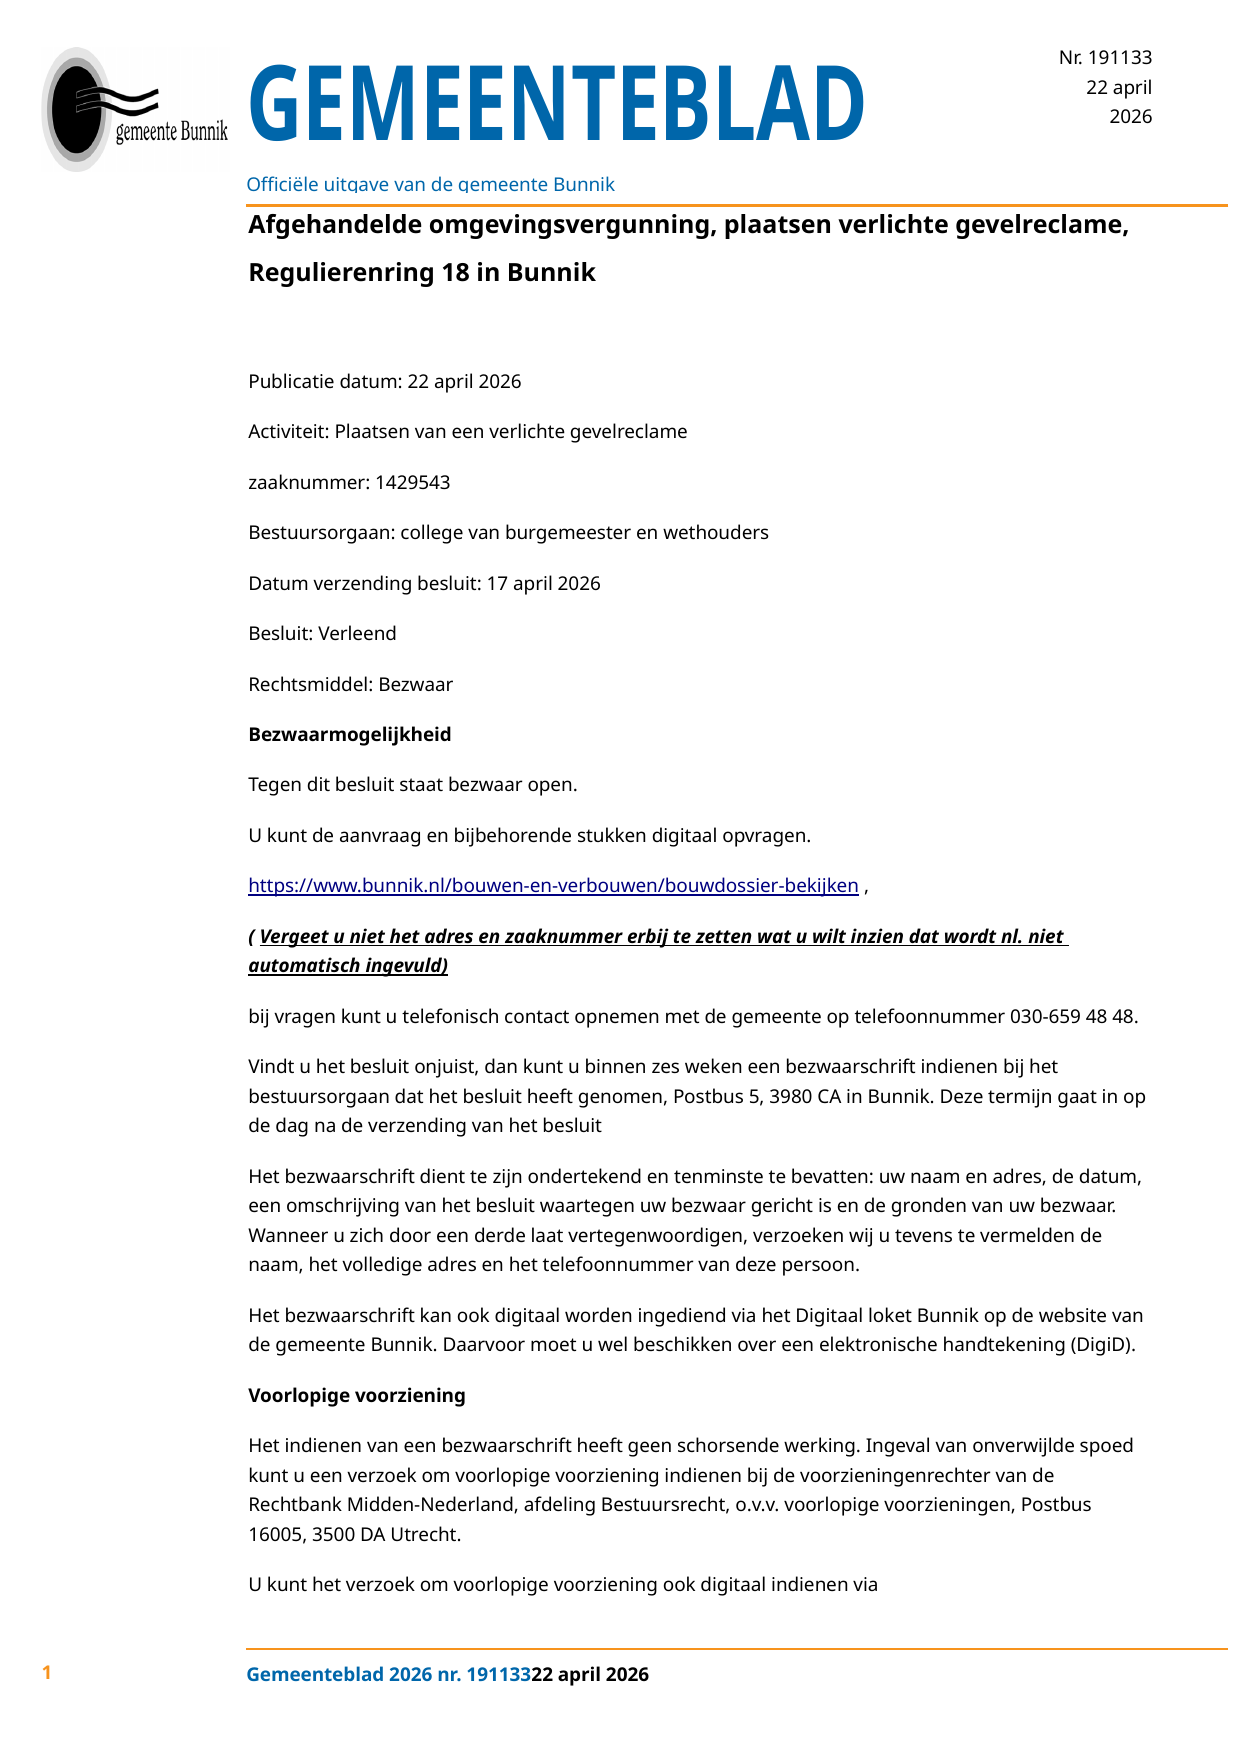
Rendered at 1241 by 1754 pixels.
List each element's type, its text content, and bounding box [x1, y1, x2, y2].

text Het bezwaarschrift kan ook digitaal worden ingediend via het Digitaal loket Bunnik op de website van de gemeente Bunnik. Daarvoor moet u wel beschikken over een elektronische handtekening (DigiD). [248, 1302, 1152, 1357]
text zaaknummer: 1429543 [248, 469, 1152, 495]
text Het indienen van een bezwaarschrift heeft geen schorsende werking. Ingeval van onverwijlde spoed kunt u een verzoek om voorlopige voorziening indienen bij de voorzieningenrechter van de Rechtbank Midden-Nederland, afdeling Bestuursrecht, o.v.v. voorlopige voorzieningen, Postbus 16005, 3500 DA Utrecht. [248, 1432, 1152, 1547]
picture [41, 47, 231, 172]
text Activiteit: Plaatsen van een verlichte gevelreclame [248, 419, 1152, 444]
text Bestuursorgaan: college van burgemeester en wethouders [248, 519, 1152, 545]
text Tegen dit besluit staat bezwaar open. [248, 772, 1152, 797]
text Afgehandelde omgevingsvergunning, plaatsen verlichte gevelreclame, Regulierenring 18 in Bunnik [248, 207, 1152, 288]
text U kunt de aanvraag en bijbehorende stukken digitaal opvragen. [248, 822, 1152, 848]
text https://www.bunnik.nl/bouwen-en-verbouwen/bouwdossier-bekijken , [248, 872, 1152, 898]
text Besluit: Verleend [248, 620, 1152, 646]
text Vindt u het besluit onjuist, dan kunt u binnen zes weken een bezwaarschrift indienen bij het bestuursorgaan dat het besluit heeft genomen, Postbus 5, 3980 CA in Bunnik. Deze termijn gaat in op de dag na de verzending van het besluit [248, 1053, 1152, 1138]
text Het bezwaarschrift dient te zijn ondertekend en tenminste te bevatten: uw naam en adres, de datum, een omschrijving van het besluit waartegen uw bezwaar gericht is en de gronden van uw bezwaar. Wanneer u zich door een derde laat vertegenwoordigen, verzoeken wij u tevens te vermelden de naam, het volledige adres en het telefoonnummer van deze persoon. [248, 1163, 1152, 1277]
text Publicatie datum: 22 april 2026 [248, 368, 1152, 394]
text Rechtsmiddel: Bezwaar [248, 671, 1152, 697]
text U kunt het verzoek om voorlopige voorziening ook digitaal indienen via [248, 1572, 1152, 1597]
text Datum verzending besluit: 17 april 2026 [248, 570, 1152, 596]
text Bezwaarmogelijkheid [248, 721, 1152, 747]
text Voorlopige voorziening [248, 1382, 1152, 1408]
text ( Vergeet u niet het adres en zaaknummer erbij te zetten wat u wilt inzien dat wordt nl. niet automatisch ingevuld) [248, 923, 1152, 978]
text bij vragen kunt u telefonisch contact opnemen met de gemeente op telefoonnummer 030-659 48 48. [248, 1003, 1152, 1029]
